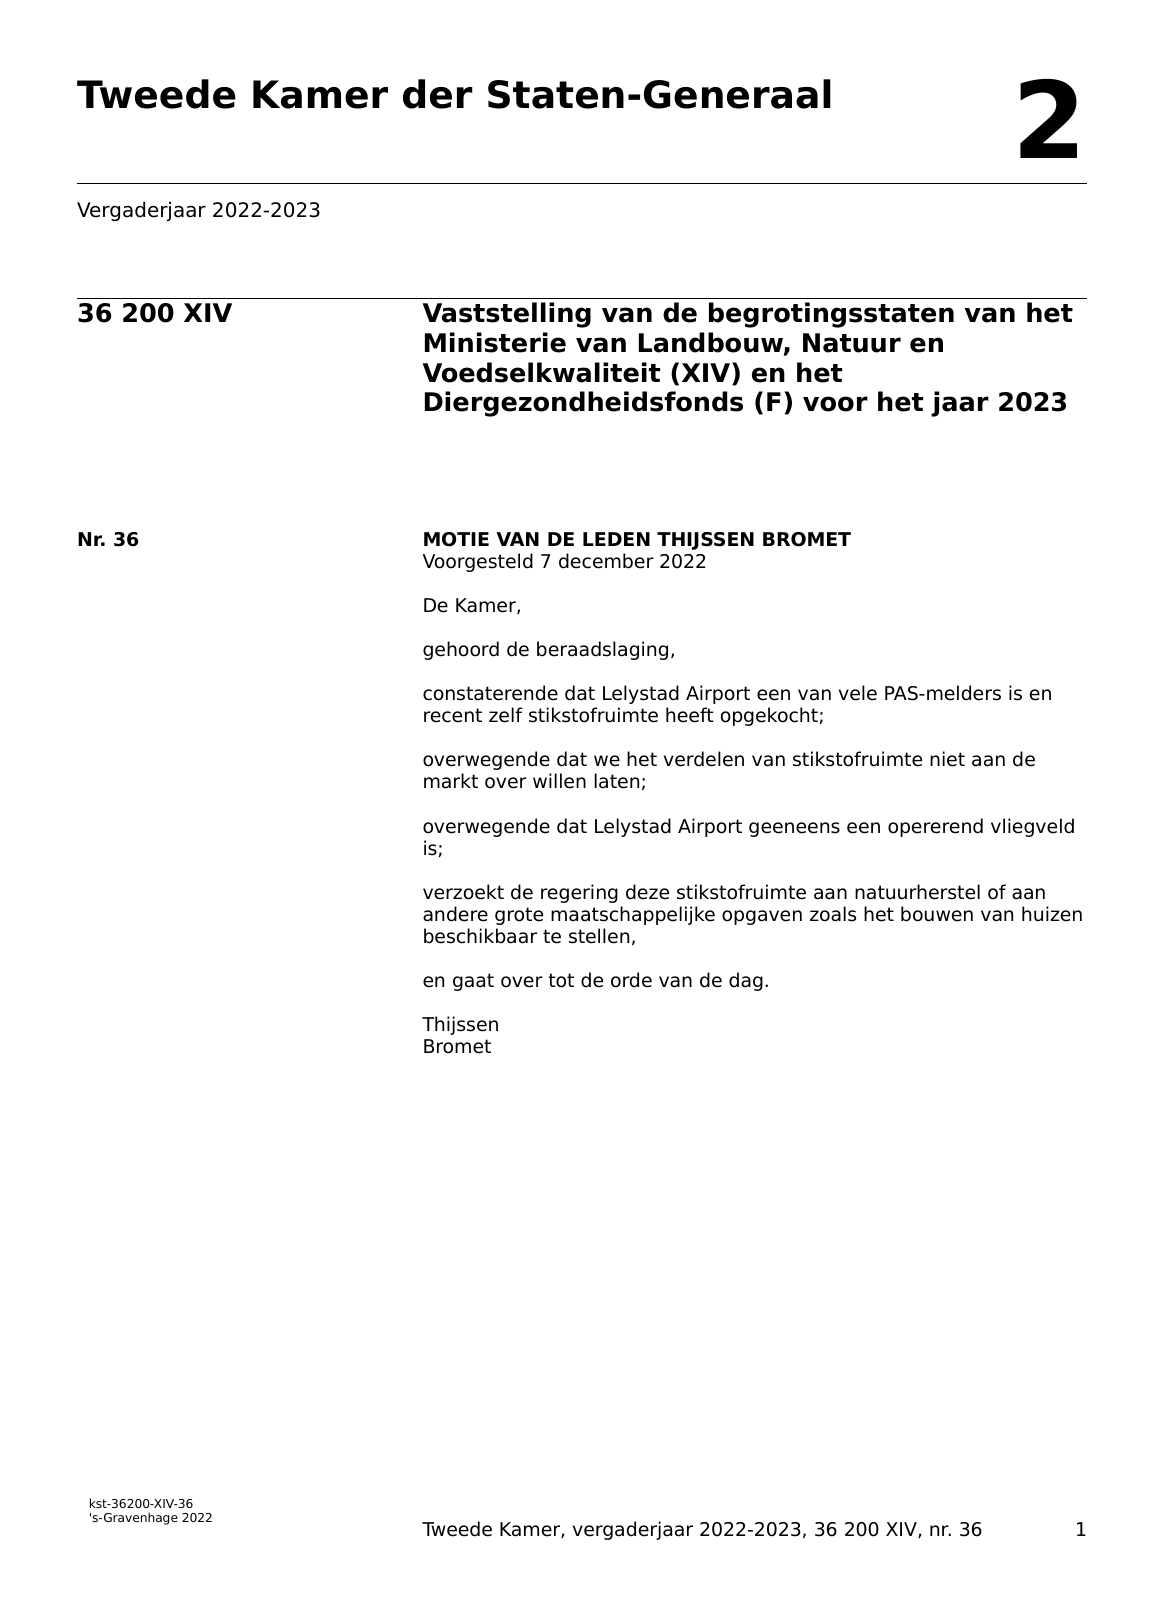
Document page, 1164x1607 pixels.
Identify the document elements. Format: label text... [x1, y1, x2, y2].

subtitle Nr. 36 MOTIE VAN DE LEDEN THIJSSEN BROMET [77, 529, 1087, 551]
text overwegende dat Lelystad Airport geeneens een opererend vliegveld is; [422, 816, 1087, 859]
text en gaat over tot de orde van de dag. [422, 970, 1087, 992]
text constaterende dat Lelystad Airport een van vele PAS-melders is en recent zelf stikstofruimte heeft opgekocht; [422, 683, 1087, 727]
table_header 2 [886, 59, 1087, 183]
text De Kamer, [422, 595, 1087, 617]
text 's-Gravenhage 2022 [88, 1511, 323, 1525]
table_header Tweede Kamer der Staten-Generaal [77, 59, 886, 183]
text Bromet [422, 1036, 1087, 1058]
text overwegende dat we het verdelen van stikstofruimte niet aan de markt over willen laten; [422, 749, 1087, 793]
text Voorgesteld 7 december 2022 [422, 551, 1087, 573]
table_cell Vergaderjaar 2022-2023 [77, 184, 1087, 298]
subtitle 36 200 XIV Vaststelling van de begrotingsstaten van het Ministerie van Landbouw, Natuur en Voedselkwaliteit (XIV) en het Diergezondheidsfonds (F) voor het jaar 2023 [77, 299, 1087, 418]
text Thijssen [422, 1014, 1087, 1036]
text kst-36200-XIV-36 [88, 1497, 323, 1511]
text verzoekt de regering deze stikstofruimte aan natuurherstel of aan andere grote maatschappelijke opgaven zoals het bouwen van huizen beschikbaar te stellen, [422, 882, 1087, 948]
text gehoord de beraadslaging, [422, 639, 1087, 661]
